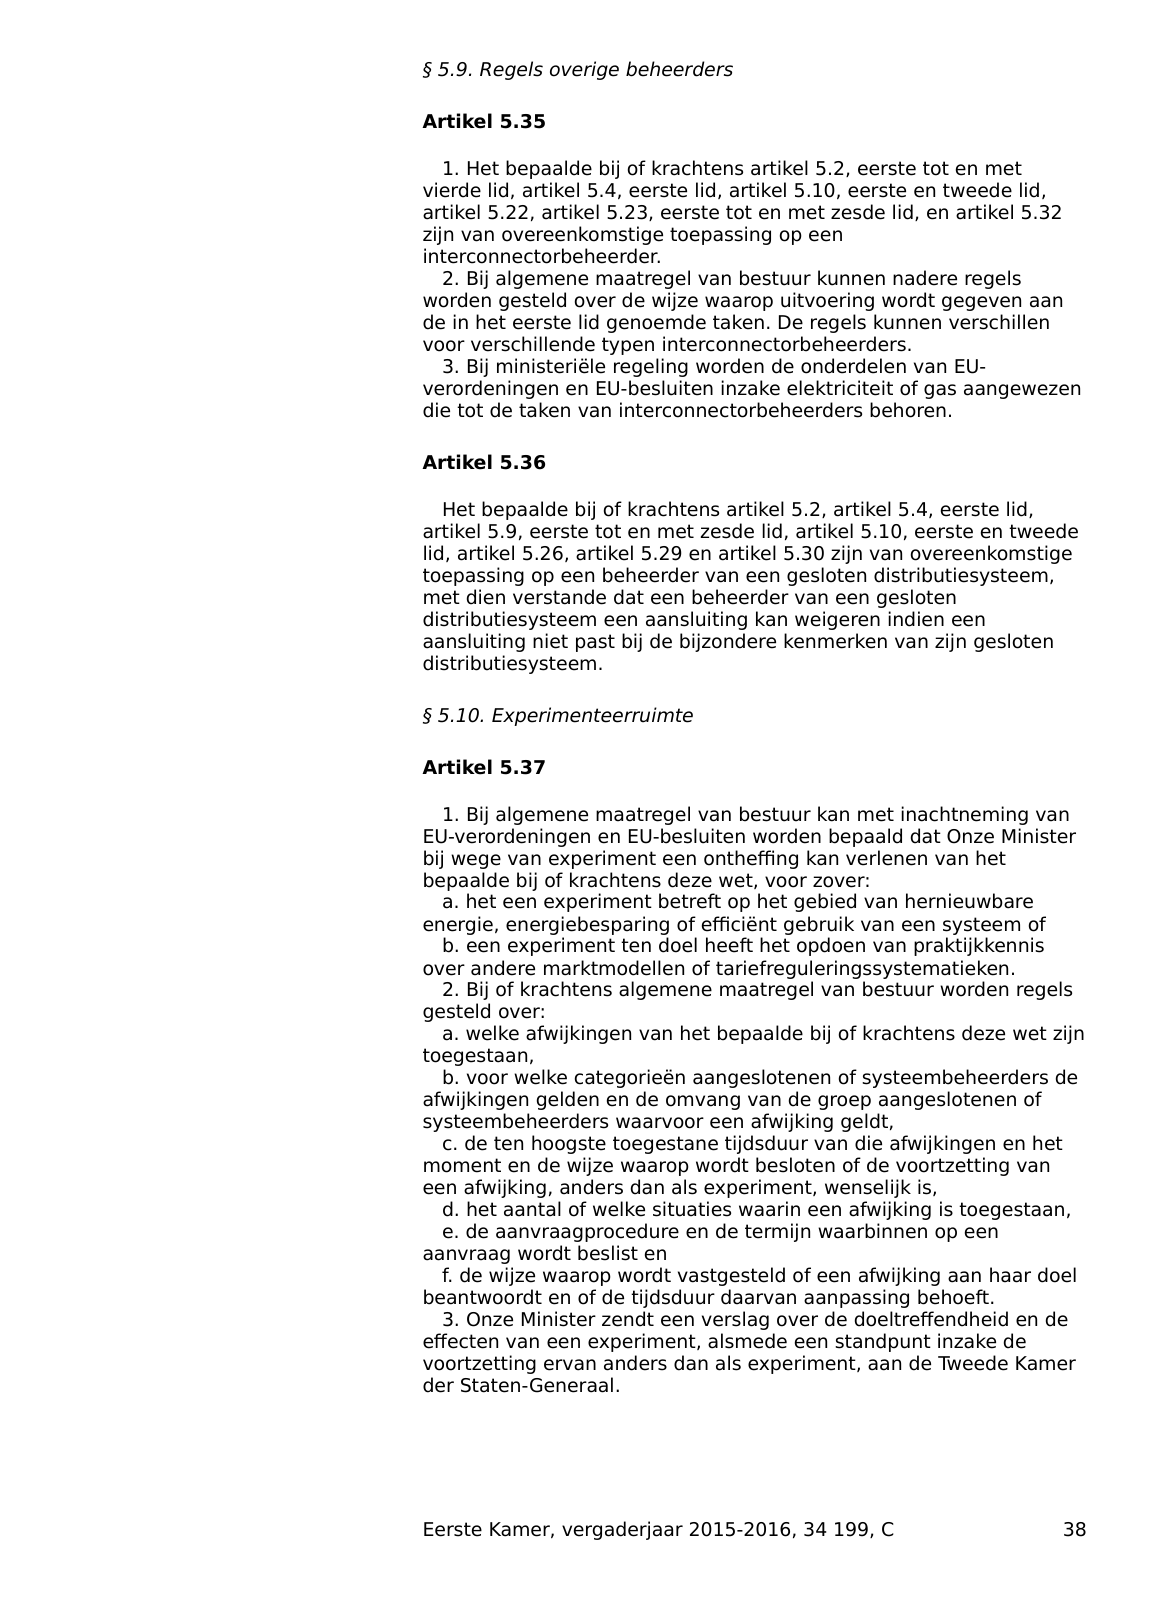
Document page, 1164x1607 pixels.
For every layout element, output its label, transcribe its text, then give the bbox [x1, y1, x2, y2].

text 3. Onze Minister zendt een verslag over de doeltreffendheid en de effecten van een experiment, alsmede een standpunt inzake de voortzetting ervan anders dan als experiment, aan de Tweede Kamer der Staten-Generaal. [422, 1309, 1087, 1397]
text f. de wijze waarop wordt vastgesteld of een afwijking aan haar doel beantwoordt en of de tijdsduur daarvan aanpassing behoeft. [422, 1265, 1087, 1309]
text b. voor welke categorieën aangeslotenen of systeembeheerders de afwijkingen gelden en de omvang van de groep aangeslotenen of systeembeheerders waarvoor een afwijking geldt, [422, 1067, 1087, 1133]
text 2. Bij algemene maatregel van bestuur kunnen nadere regels worden gesteld over de wijze waarop uitvoering wordt gegeven aan de in het eerste lid genoemde taken. De regels kunnen verschillen voor verschillende typen interconnectorbeheerders. [422, 268, 1087, 356]
text a. het een experiment betreft op het gebied van hernieuwbare energie, energiebesparing of efficiënt gebruik van een systeem of [422, 891, 1087, 935]
text 1. Het bepaalde bij of krachtens artikel 5.2, eerste tot en met vierde lid, artikel 5.4, eerste lid, artikel 5.10, eerste en tweede lid, artikel 5.22, artikel 5.23, eerste tot en met zesde lid, en artikel 5.32 zijn van overeenkomstige toepassing op een interconnectorbeheerder. [422, 158, 1087, 268]
text Het bepaalde bij of krachtens artikel 5.2, artikel 5.4, eerste lid, artikel 5.9, eerste tot en met zesde lid, artikel 5.10, eerste en tweede lid, artikel 5.26, artikel 5.29 en artikel 5.30 zijn van overeenkomstige toepassing op een beheerder van een gesloten distributiesysteem, met dien verstande dat een beheerder van een gesloten distributiesysteem een aansluiting kan weigeren indien een aansluiting niet past bij de bijzondere kenmerken van zijn gesloten distributiesysteem. [422, 499, 1087, 674]
subtitle Artikel 5.37 [422, 757, 1087, 778]
subtitle Artikel 5.35 [422, 111, 1087, 133]
text 3. Bij ministeriële regeling worden de onderdelen van EU-verordeningen en EU-besluiten inzake elektriciteit of gas aangewezen die tot de taken van interconnectorbeheerders behoren. [422, 356, 1087, 422]
text c. de ten hoogste toegestane tijdsduur van die afwijkingen en het moment en de wijze waarop wordt besloten of de voortzetting van een afwijking, anders dan als experiment, wenselijk is, [422, 1133, 1087, 1199]
subtitle § 5.10. Experimenteerruimte [422, 704, 1087, 727]
text 2. Bij of krachtens algemene maatregel van bestuur worden regels gesteld over: [422, 979, 1087, 1023]
text d. het aantal of welke situaties waarin een afwijking is toegestaan, [422, 1199, 1087, 1221]
text b. een experiment ten doel heeft het opdoen van praktijkkennis over andere marktmodellen of tariefreguleringssystematieken. [422, 935, 1087, 979]
subtitle Artikel 5.36 [422, 452, 1087, 474]
text e. de aanvraagprocedure en de termijn waarbinnen op een aanvraag wordt beslist en [422, 1221, 1087, 1265]
subtitle § 5.9. Regels overige beheerders [422, 59, 1087, 81]
text a. welke afwijkingen van het bepaalde bij of krachtens deze wet zijn toegestaan, [422, 1023, 1087, 1067]
text 1. Bij algemene maatregel van bestuur kan met inachtneming van EU-verordeningen en EU-besluiten worden bepaald dat Onze Minister bij wege van experiment een ontheffing kan verlenen van het bepaalde bij of krachtens deze wet, voor zover: [422, 803, 1087, 891]
